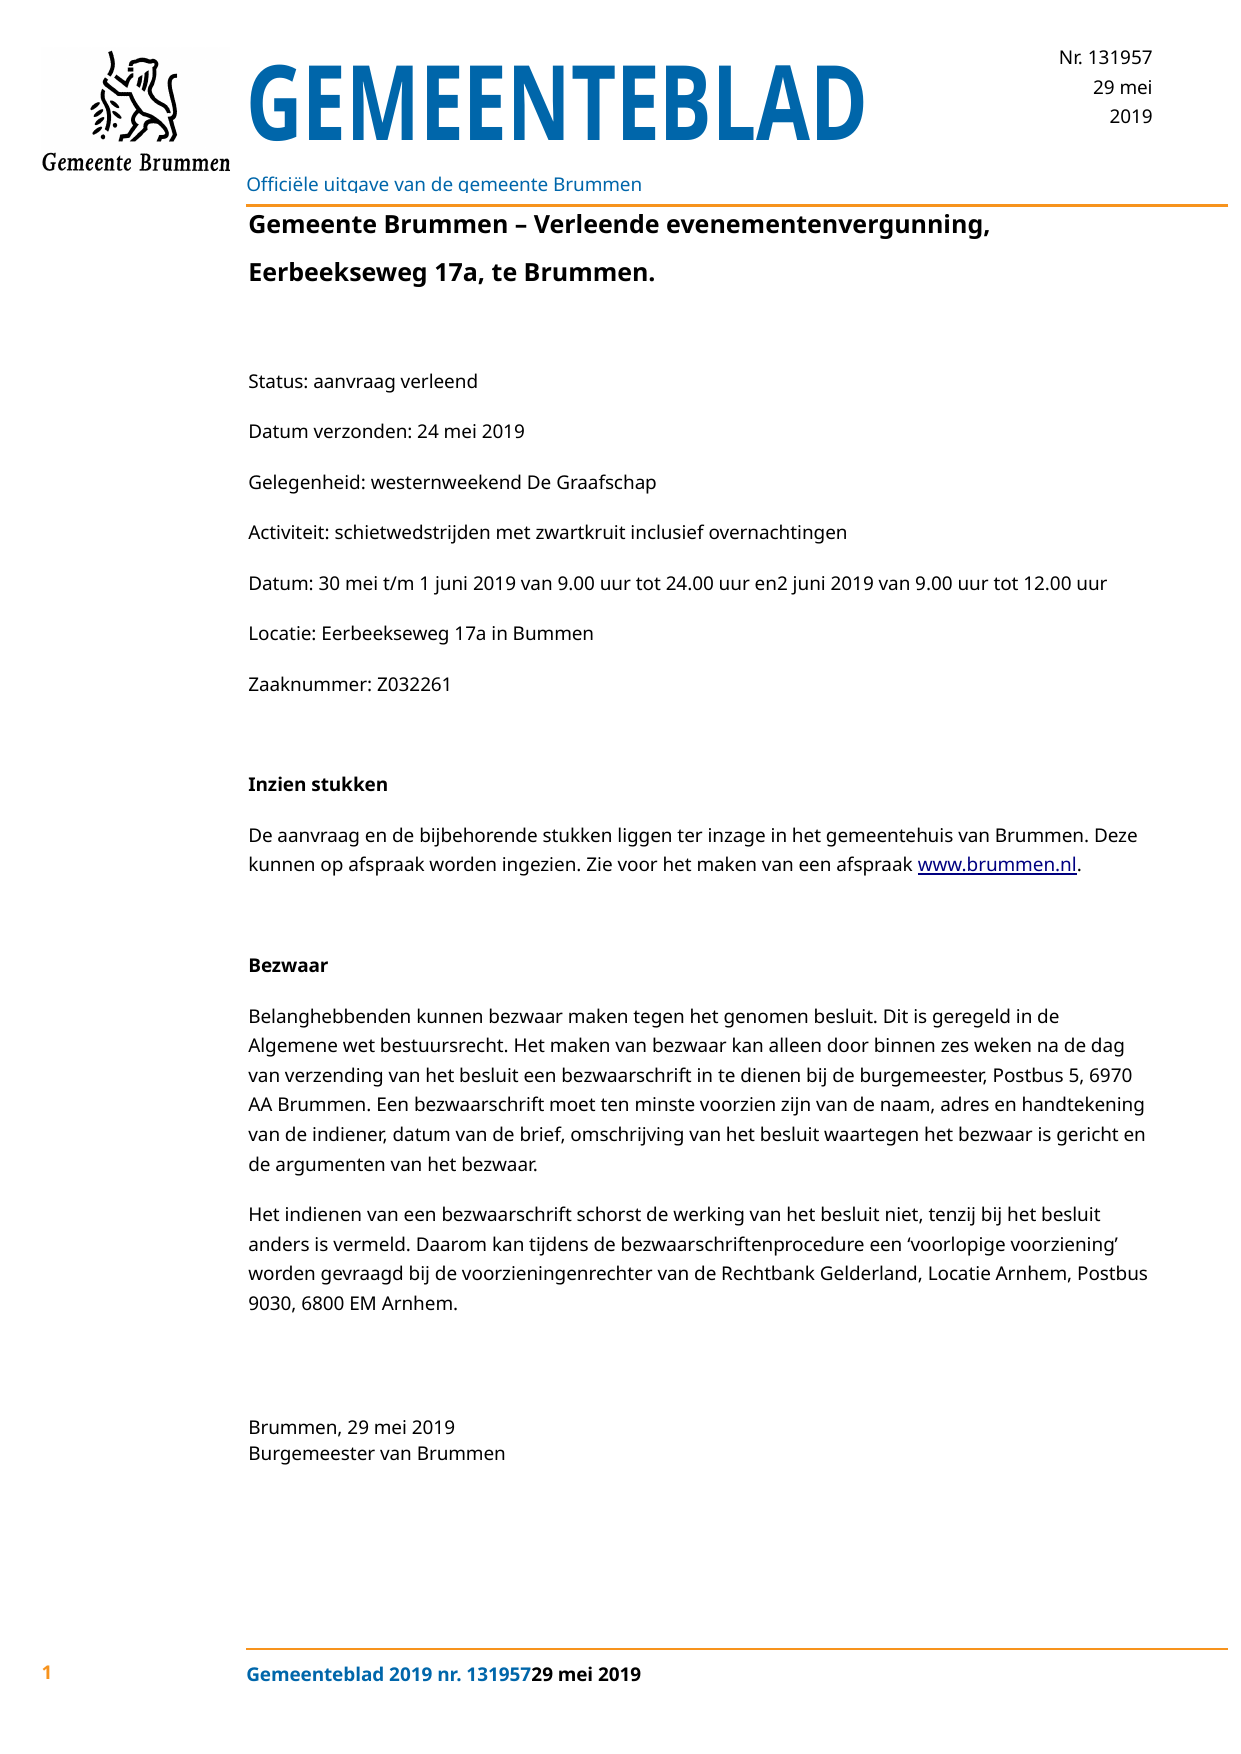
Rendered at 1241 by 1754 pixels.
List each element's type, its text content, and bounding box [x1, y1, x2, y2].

text Datum verzonden: 24 mei 2019 [248, 419, 1152, 444]
picture [41, 47, 231, 172]
text Datum: 30 mei t/m 1 juni 2019 van 9.00 uur tot 24.00 uur en2 juni 2019 van 9.00 uur tot 12.00 uur [248, 570, 1152, 596]
text Status: aanvraag verleend [248, 368, 1152, 394]
text Burgemeester van Brummen [248, 1440, 1152, 1465]
text Bezwaar [248, 952, 1152, 978]
text De aanvraag en de bijbehorende stukken liggen ter inzage in het gemeentehuis van Brummen. Deze kunnen op afspraak worden ingezien. Zie voor het maken van een afspraak www.brummen.nl. [248, 822, 1152, 877]
text Zaaknummer: Z032261 [248, 671, 1152, 697]
text Activiteit: schietwedstrijden met zwartkruit inclusief overnachtingen [248, 519, 1152, 545]
text Brummen, 29 mei 2019 [248, 1414, 1152, 1440]
text Locatie: Eerbeekseweg 17a in Bummen [248, 620, 1152, 646]
text Belanghebbenden kunnen bezwaar maken tegen het genomen besluit. Dit is geregeld in de Algemene wet bestuursrecht. Het maken van bezwaar kan alleen door binnen zes weken na de dag van verzending van het besluit een bezwaarschrift in te dienen bij de burgemeester, Postbus 5, 6970 AA Brummen. Een bezwaarschrift moet ten minste voorzien zijn van de naam, adres en handtekening van de indiener, datum van de brief, omschrijving van het besluit waartegen het bezwaar is gericht en de argumenten van het bezwaar. [248, 1003, 1152, 1177]
text Gemeente Brummen – Verleende evenementenvergunning, Eerbeekseweg 17a, te Brummen. [248, 207, 1152, 288]
text Het indienen van een bezwaarschrift schorst de werking van het besluit niet, tenzij bij het besluit anders is vermeld. Daarom kan tijdens de bezwaarschriftenprocedure een ‘voorlopige voorziening’ worden gevraagd bij de voorzieningenrechter van de Rechtbank Gelderland, Locatie Arnhem, Postbus 9030, 6800 EM Arnhem. [248, 1201, 1152, 1316]
text Inzien stukken [248, 772, 1152, 797]
text Gelegenheid: westernweekend De Graafschap [248, 469, 1152, 495]
